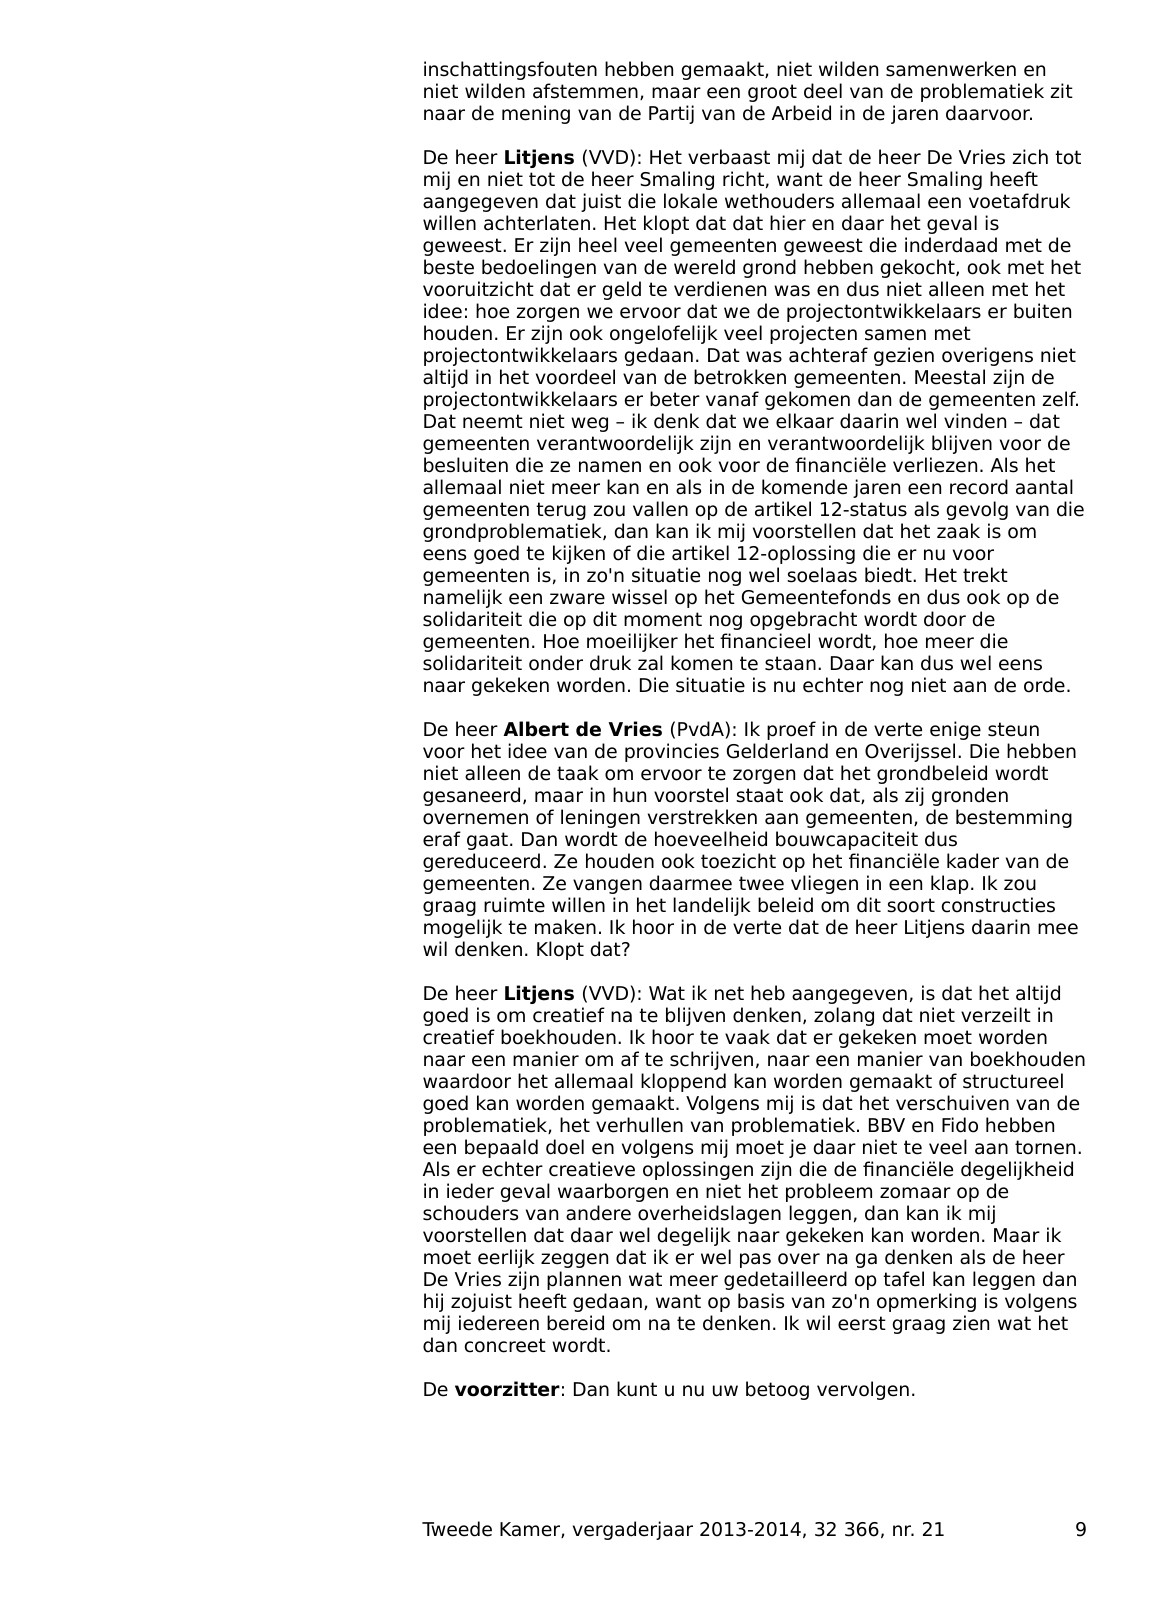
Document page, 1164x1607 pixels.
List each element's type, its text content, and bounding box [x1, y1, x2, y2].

text inschattingsfouten hebben gemaakt, niet wilden samenwerken en niet wilden afstemmen, maar een groot deel van de problematiek zit naar de mening van de Partij van de Arbeid in de jaren daarvoor. [422, 59, 1087, 125]
text De heer Litjens (VVD): Wat ik net heb aangegeven, is dat het altijd goed is om creatief na te blijven denken, zolang dat niet verzeilt in creatief boekhouden. Ik hoor te vaak dat er gekeken moet worden naar een manier om af te schrijven, naar een manier van boekhouden waardoor het allemaal kloppend kan worden gemaakt of structureel goed kan worden gemaakt. Volgens mij is dat het verschuiven van de problematiek, het verhullen van problematiek. BBV en Fido hebben een bepaald doel en volgens mij moet je daar niet te veel aan tornen. Als er echter creatieve oplossingen zijn die de financiële degelijkheid in ieder geval waarborgen en niet het probleem zomaar op de schouders van andere overheidslagen leggen, dan kan ik mij voorstellen dat daar wel degelijk naar gekeken kan worden. Maar ik moet eerlijk zeggen dat ik er wel pas over na ga denken als de heer De Vries zijn plannen wat meer gedetailleerd op tafel kan leggen dan hij zojuist heeft gedaan, want op basis van zo'n opmerking is volgens mij iedereen bereid om na te denken. Ik wil eerst graag zien wat het dan concreet wordt. [422, 983, 1087, 1356]
text De heer Litjens (VVD): Het verbaast mij dat de heer De Vries zich tot mij en niet tot de heer Smaling richt, want de heer Smaling heeft aangegeven dat juist die lokale wethouders allemaal een voetafdruk willen achterlaten. Het klopt dat dat hier en daar het geval is geweest. Er zijn heel veel gemeenten geweest die inderdaad met de beste bedoelingen van de wereld grond hebben gekocht, ook met het vooruitzicht dat er geld te verdienen was en dus niet alleen met het idee: hoe zorgen we ervoor dat we de projectontwikkelaars er buiten houden. Er zijn ook ongelofelijk veel projecten samen met projectontwikkelaars gedaan. Dat was achteraf gezien overigens niet altijd in het voordeel van de betrokken gemeenten. Meestal zijn de projectontwikkelaars er beter vanaf gekomen dan de gemeenten zelf. Dat neemt niet weg – ik denk dat we elkaar daarin wel vinden – dat gemeenten verantwoordelijk zijn en verantwoordelijk blijven voor de besluiten die ze namen en ook voor de financiële verliezen. Als het allemaal niet meer kan en als in de komende jaren een record aantal gemeenten terug zou vallen op de artikel 12-status als gevolg van die grondproblematiek, dan kan ik mij voorstellen dat het zaak is om eens goed te kijken of die artikel 12-oplossing die er nu voor gemeenten is, in zo'n situatie nog wel soelaas biedt. Het trekt namelijk een zware wissel op het Gemeentefonds en dus ook op de solidariteit die op dit moment nog opgebracht wordt door de gemeenten. Hoe moeilijker het financieel wordt, hoe meer die solidariteit onder druk zal komen te staan. Daar kan dus wel eens naar gekeken worden. Die situatie is nu echter nog niet aan de orde. [422, 147, 1087, 697]
text De heer Albert de Vries (PvdA): Ik proef in de verte enige steun voor het idee van de provincies Gelderland en Overijssel. Die hebben niet alleen de taak om ervoor te zorgen dat het grondbeleid wordt gesaneerd, maar in hun voorstel staat ook dat, als zij gronden overnemen of leningen verstrekken aan gemeenten, de bestemming eraf gaat. Dan wordt de hoeveelheid bouwcapaciteit dus gereduceerd. Ze houden ook toezicht op het financiële kader van de gemeenten. Ze vangen daarmee twee vliegen in een klap. Ik zou graag ruimte willen in het landelijk beleid om dit soort constructies mogelijk te maken. Ik hoor in de verte dat de heer Litjens daarin mee wil denken. Klopt dat? [422, 719, 1087, 961]
text De voorzitter: Dan kunt u nu uw betoog vervolgen. [422, 1379, 1087, 1401]
